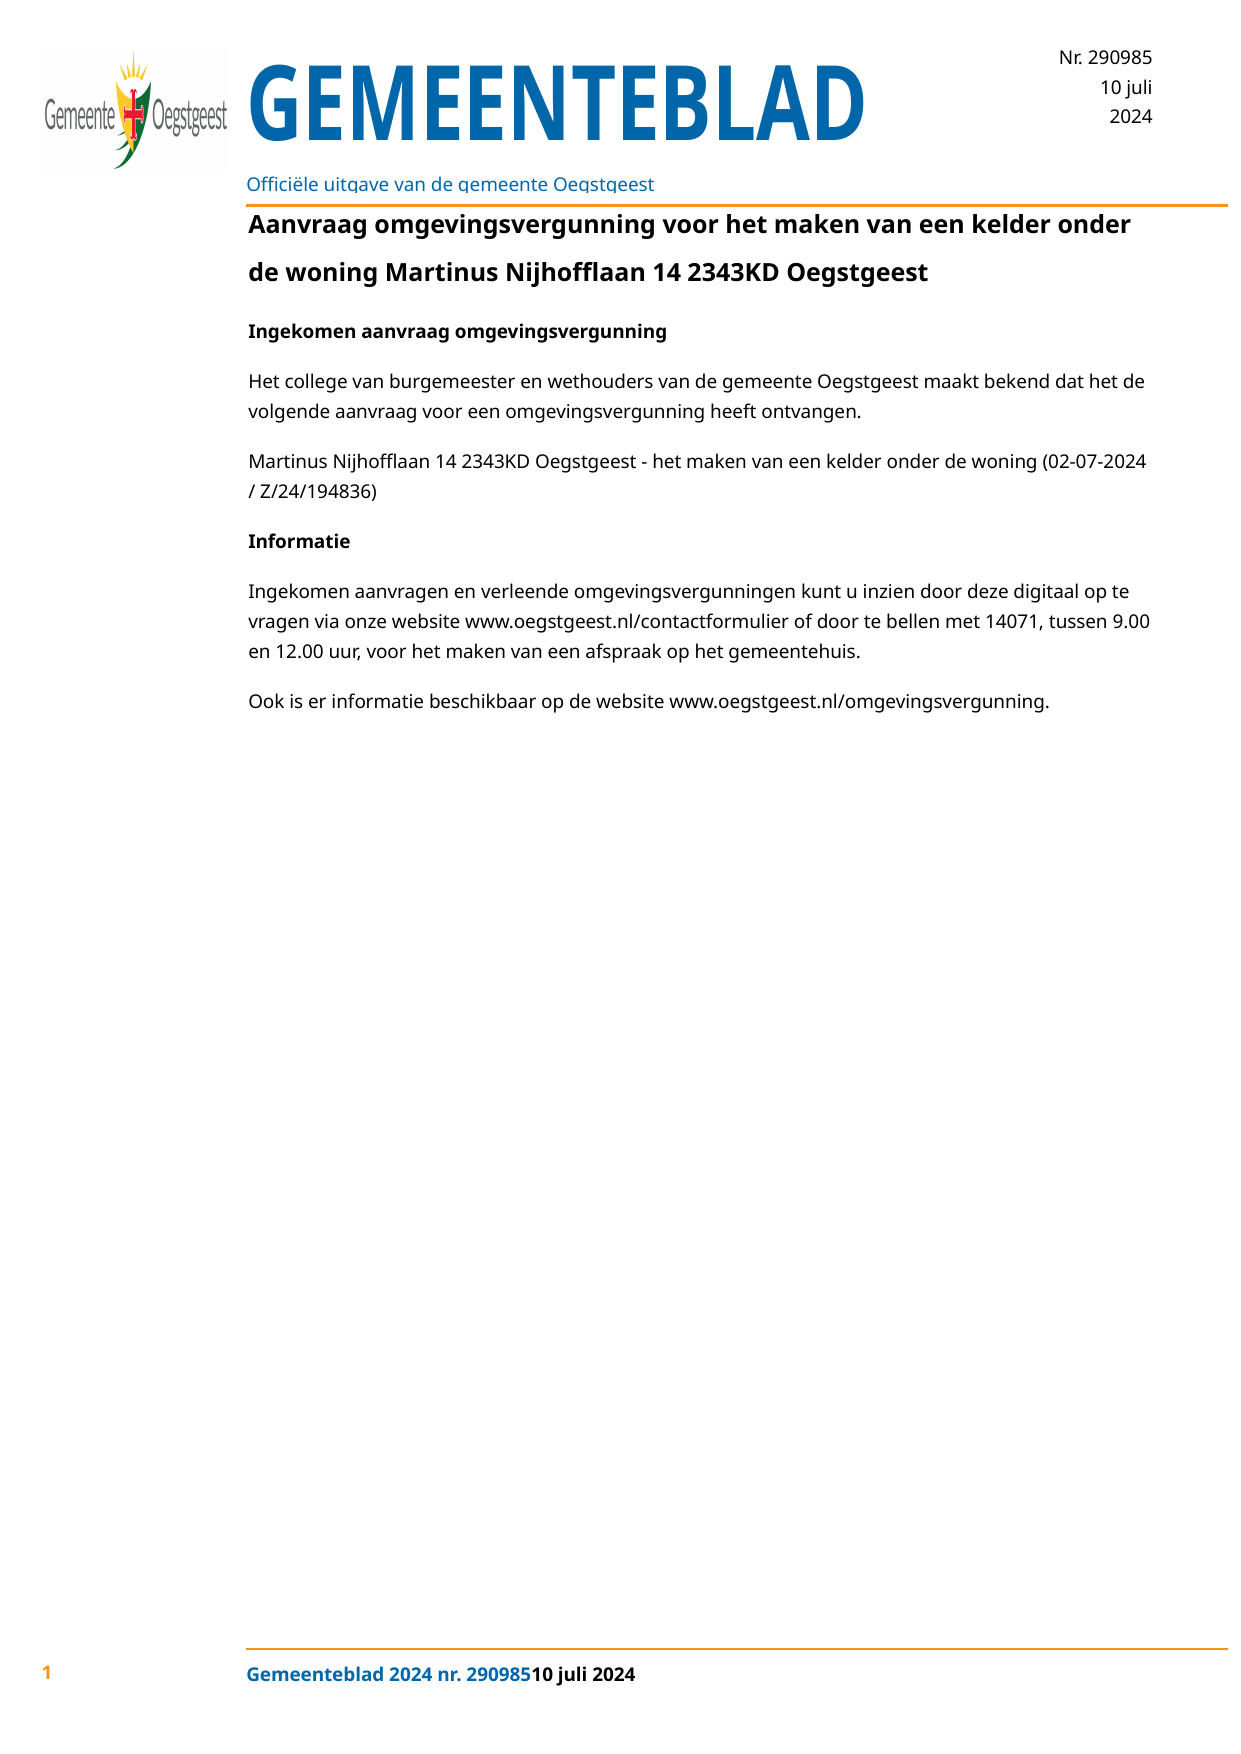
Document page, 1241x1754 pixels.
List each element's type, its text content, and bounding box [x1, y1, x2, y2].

text Informatie [248, 528, 1152, 554]
text Martinus Nijhofflaan 14 2343KD Oegstgeest - het maken van een kelder onder de woning (02-07-2024 / Z/24/194836) [248, 448, 1152, 504]
text Het college van burgemeester en wethouders van de gemeente Oegstgeest maakt bekend dat het de volgende aanvraag voor een omgevingsvergunning heeft ontvangen. [248, 368, 1152, 424]
text Ingekomen aanvraag omgevingsvergunning [248, 318, 1152, 344]
text Ook is er informatie beschikbaar op de website www.oegstgeest.nl/omgevingsvergunning. [248, 688, 1152, 714]
text Aanvraag omgevingsvergunning voor het maken van een kelder onder de woning Martinus Nijhofflaan 14 2343KD Oegstgeest [248, 207, 1152, 288]
picture [41, 47, 231, 172]
text Ingekomen aanvragen en verleende omgevingsvergunningen kunt u inzien door deze digitaal op te vragen via onze website www.oegstgeest.nl/contactformulier of door te bellen met 14071, tussen 9.00 en 12.00 uur, voor het maken van een afspraak op het gemeentehuis. [248, 579, 1152, 664]
